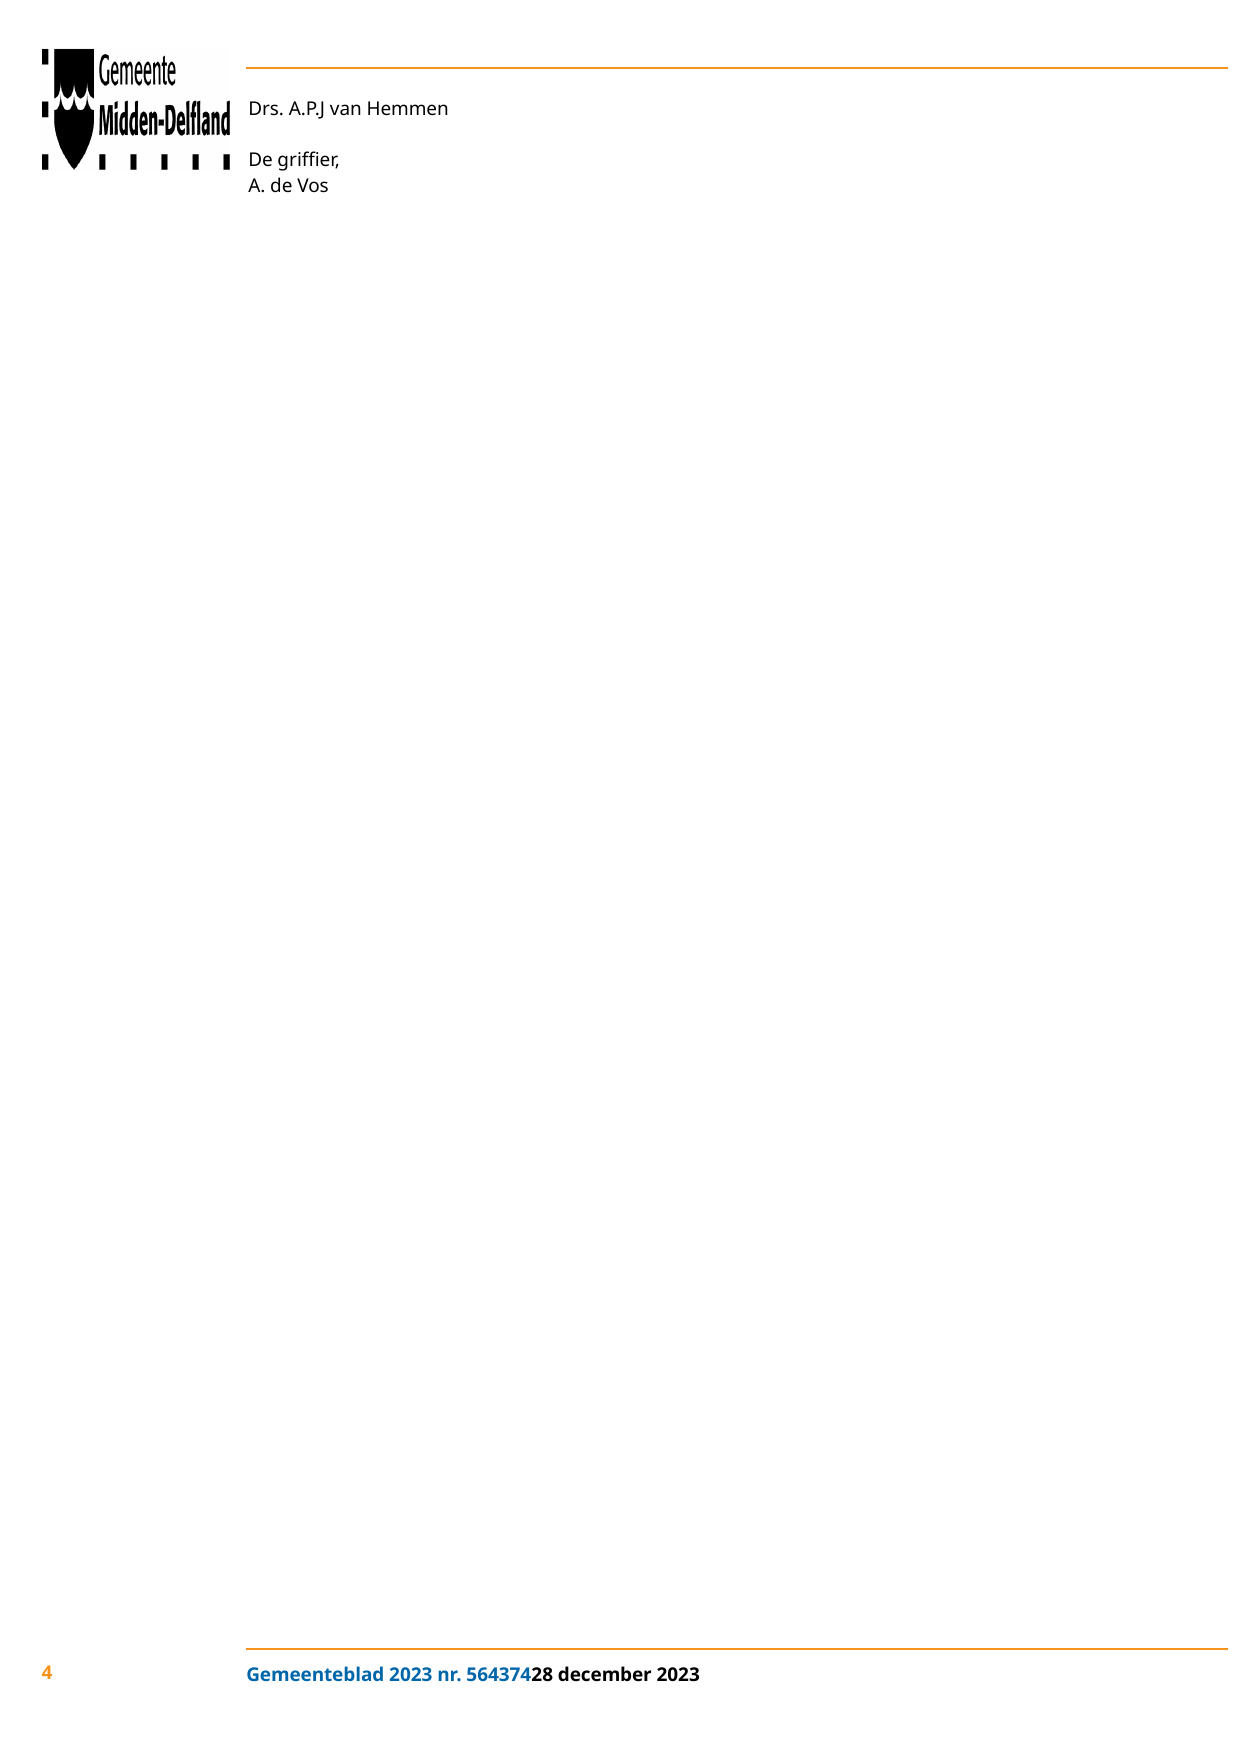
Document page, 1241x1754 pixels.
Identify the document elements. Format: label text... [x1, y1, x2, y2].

picture [41, 47, 231, 172]
text A. de Vos [248, 172, 1152, 198]
text Drs. A.P.J van Hemmen [248, 95, 1152, 121]
text De griffier, [248, 146, 1152, 172]
